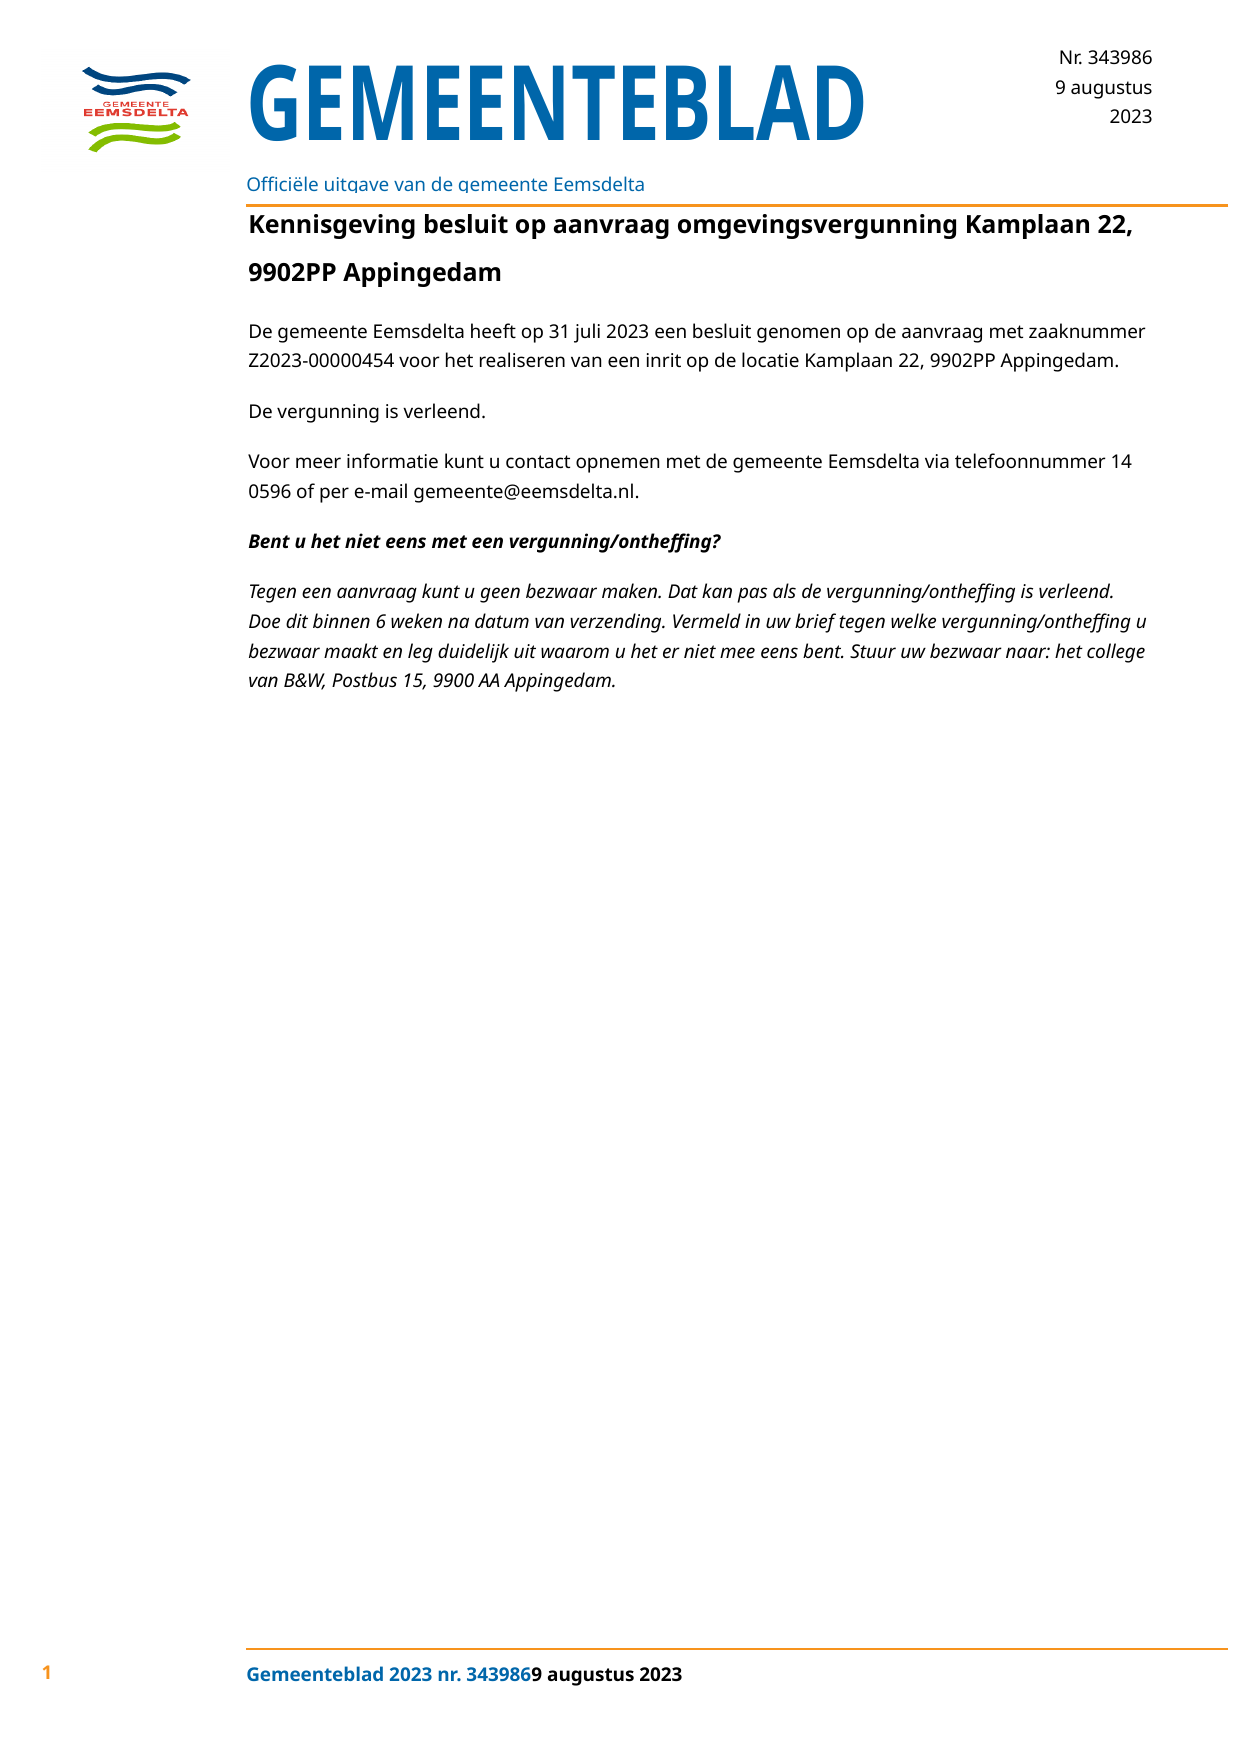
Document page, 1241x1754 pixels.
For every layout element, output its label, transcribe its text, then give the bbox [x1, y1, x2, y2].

text Bent u het niet eens met een vergunning/ontheffing? [248, 528, 1152, 554]
text Voor meer informatie kunt u contact opnemen met de gemeente Eemsdelta via telefoonnummer 14 0596 of per e-mail gemeente@eemsdelta.nl. [248, 448, 1152, 504]
text Tegen een aanvraag kunt u geen bezwaar maken. Dat kan pas als de vergunning/ontheffing is verleend. Doe dit binnen 6 weken na datum van verzending. Vermeld in uw brief tegen welke vergunning/ontheffing u bezwaar maakt en leg duidelijk uit waarom u het er niet mee eens bent. Stuur uw bezwaar naar: het college van B&W, Postbus 15, 9900 AA Appingedam. [248, 579, 1152, 693]
text De vergunning is verleend. [248, 398, 1152, 424]
text De gemeente Eemsdelta heeft op 31 juli 2023 een besluit genomen op de aanvraag met zaaknummer Z2023-00000454 voor het realiseren van een inrit op de locatie Kamplaan 22, 9902PP Appingedam. [248, 318, 1152, 373]
text Kennisgeving besluit op aanvraag omgevingsvergunning Kamplaan 22, 9902PP Appingedam [248, 207, 1152, 288]
picture [41, 47, 231, 172]
